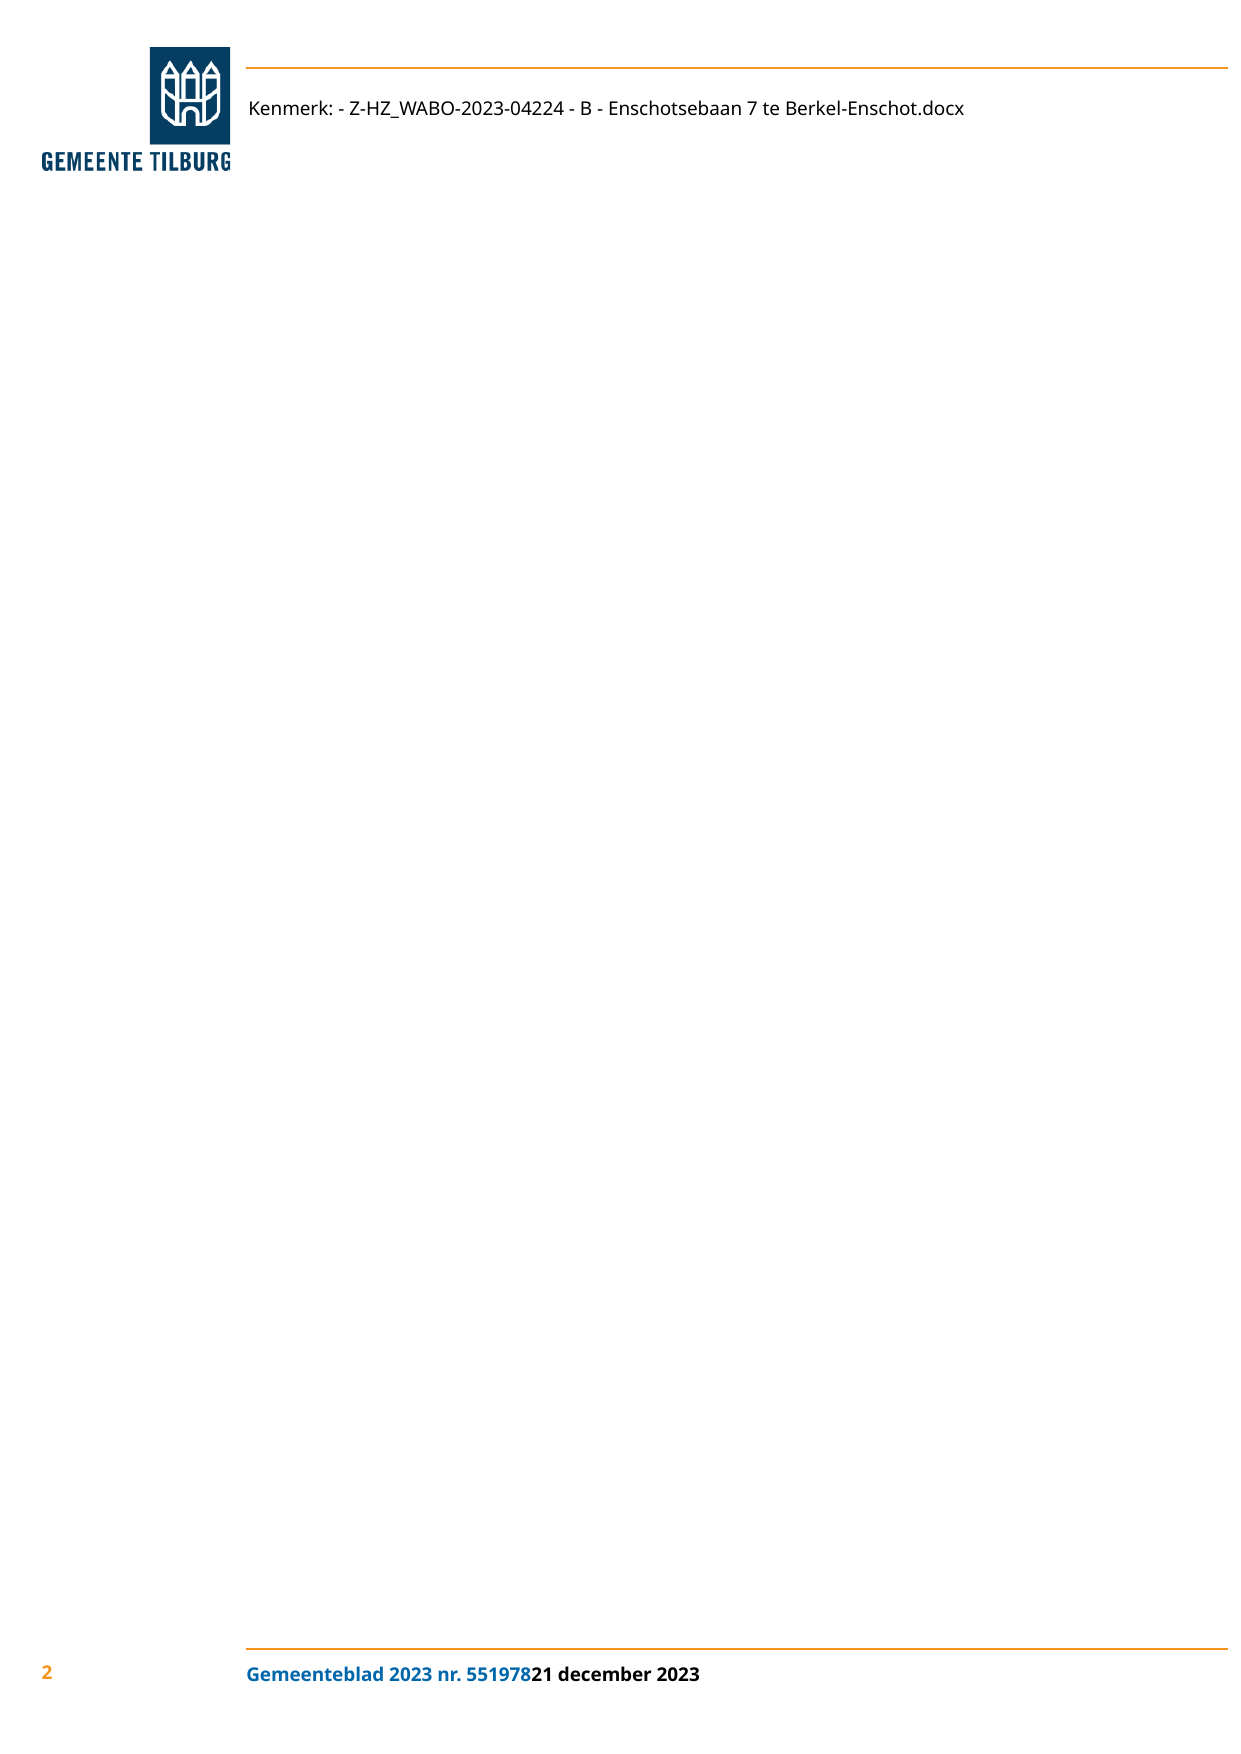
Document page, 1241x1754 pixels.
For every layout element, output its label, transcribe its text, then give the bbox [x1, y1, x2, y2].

text Kenmerk: - Z-HZ_WABO-2023-04224 - B - Enschotsebaan 7 te Berkel-Enschot.docx [248, 95, 1152, 121]
picture [41, 47, 231, 172]
